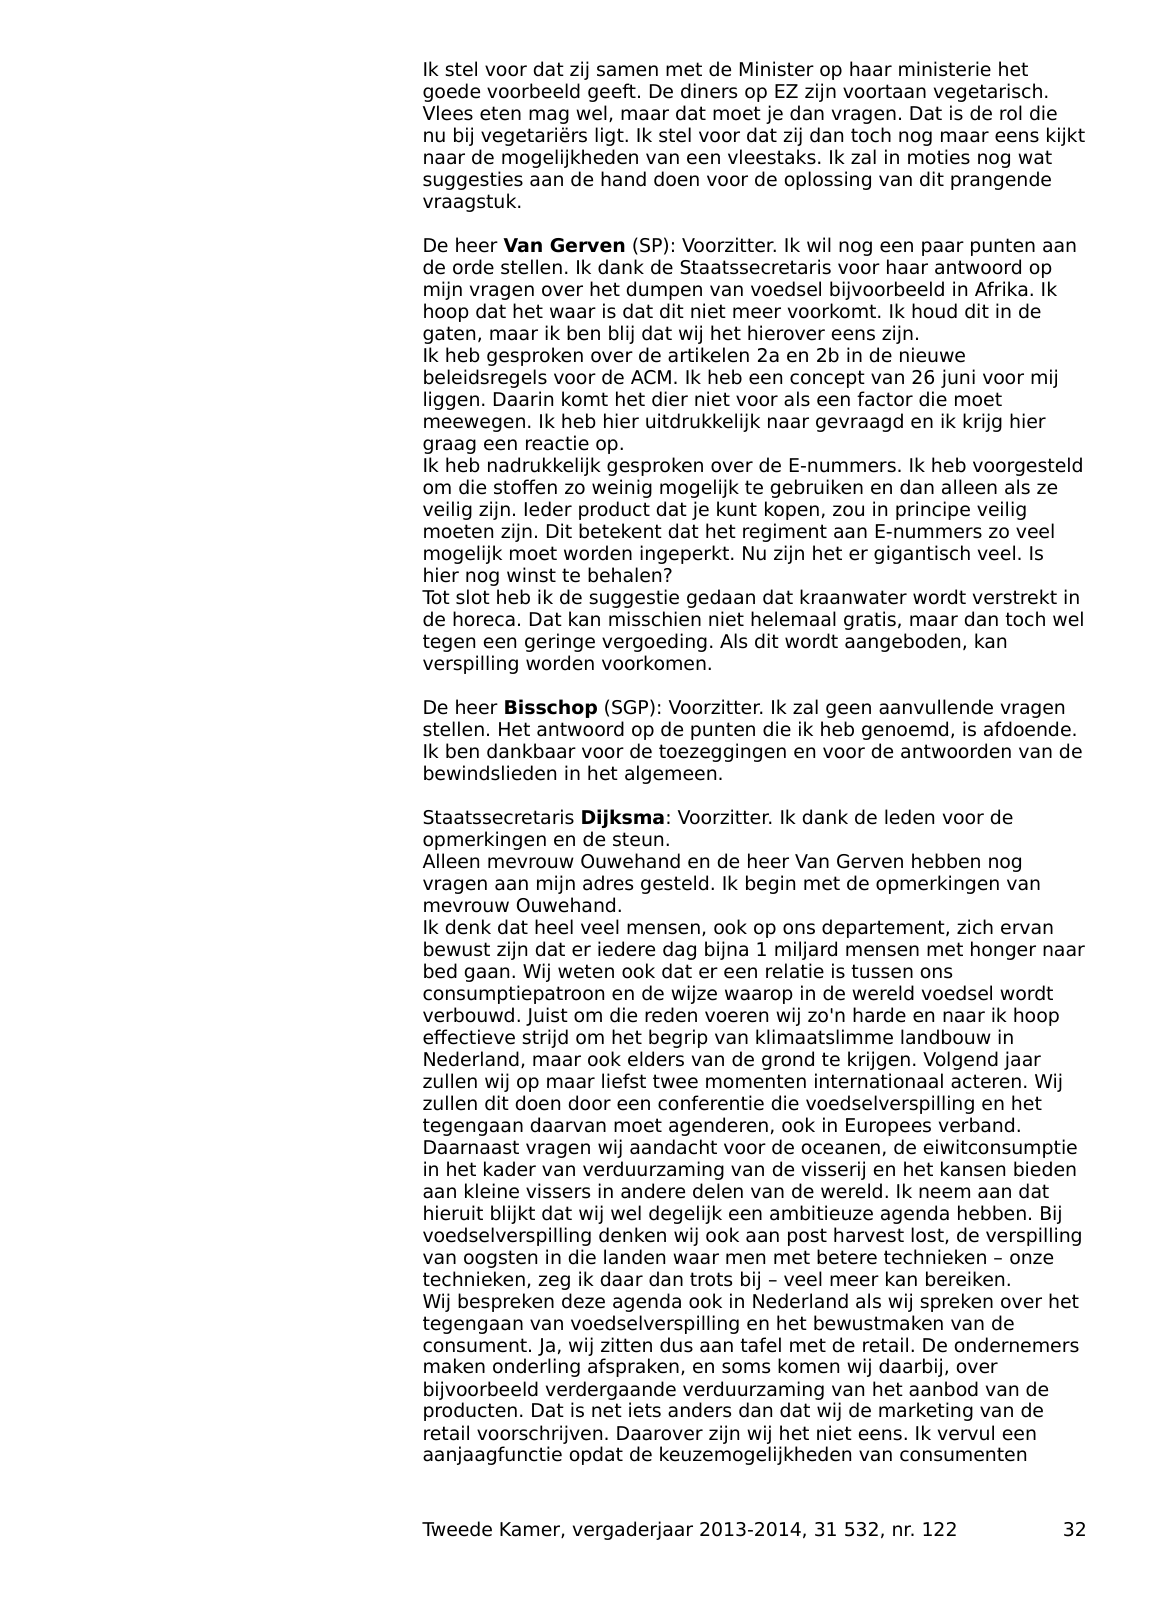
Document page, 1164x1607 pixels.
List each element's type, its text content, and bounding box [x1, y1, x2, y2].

text Staatssecretaris Dijksma: Voorzitter. Ik dank de leden voor de opmerkingen en de steun. [422, 807, 1087, 851]
text Wij bespreken deze agenda ook in Nederland als wij spreken over het tegengaan van voedselverspilling en het bewustmaken van de consument. Ja, wij zitten dus aan tafel met de retail. De ondernemers maken onderling afspraken, en soms komen wij daarbij, over bijvoorbeeld verdergaande verduurzaming van het aanbod van de producten. Dat is net iets anders dan dat wij de marketing van de retail voorschrijven. Daarover zijn wij het niet eens. Ik vervul een aanjaagfunctie opdat de keuzemogelijkheden van consumenten [422, 1291, 1087, 1466]
text Ik heb nadrukkelijk gesproken over de E-nummers. Ik heb voorgesteld om die stoffen zo weinig mogelijk te gebruiken en dan alleen als ze veilig zijn. Ieder product dat je kunt kopen, zou in principe veilig moeten zijn. Dit betekent dat het regiment aan E-nummers zo veel mogelijk moet worden ingeperkt. Nu zijn het er gigantisch veel. Is hier nog winst te behalen? [422, 455, 1087, 587]
text Ik denk dat heel veel mensen, ook op ons departement, zich ervan bewust zijn dat er iedere dag bijna 1 miljard mensen met honger naar bed gaan. Wij weten ook dat er een relatie is tussen ons consumptiepatroon en de wijze waarop in de wereld voedsel wordt verbouwd. Juist om die reden voeren wij zo'n harde en naar ik hoop effectieve strijd om het begrip van klimaatslimme landbouw in Nederland, maar ook elders van de grond te krijgen. Volgend jaar zullen wij op maar liefst twee momenten internationaal acteren. Wij zullen dit doen door een conferentie die voedselverspilling en het tegengaan daarvan moet agenderen, ook in Europees verband. Daarnaast vragen wij aandacht voor de oceanen, de eiwitconsumptie in het kader van verduurzaming van de visserij en het kansen bieden aan kleine vissers in andere delen van de wereld. Ik neem aan dat hieruit blijkt dat wij wel degelijk een ambitieuze agenda hebben. Bij voedselverspilling denken wij ook aan post harvest lost, de verspilling van oogsten in die landen waar men met betere technieken – onze technieken, zeg ik daar dan trots bij – veel meer kan bereiken. [422, 917, 1087, 1291]
text Ik stel voor dat zij samen met de Minister op haar ministerie het goede voorbeeld geeft. De diners op EZ zijn voortaan vegetarisch. Vlees eten mag wel, maar dat moet je dan vragen. Dat is de rol die nu bij vegetariërs ligt. Ik stel voor dat zij dan toch nog maar eens kijkt naar de mogelijkheden van een vleestaks. Ik zal in moties nog wat suggesties aan de hand doen voor de oplossing van dit prangende vraagstuk. [422, 59, 1087, 213]
text De heer Bisschop (SGP): Voorzitter. Ik zal geen aanvullende vragen stellen. Het antwoord op de punten die ik heb genoemd, is afdoende. Ik ben dankbaar voor de toezeggingen en voor de antwoorden van de bewindslieden in het algemeen. [422, 697, 1087, 785]
text Ik heb gesproken over de artikelen 2a en 2b in de nieuwe beleidsregels voor de ACM. Ik heb een concept van 26 juni voor mij liggen. Daarin komt het dier niet voor als een factor die moet meewegen. Ik heb hier uitdrukkelijk naar gevraagd en ik krijg hier graag een reactie op. [422, 345, 1087, 455]
text De heer Van Gerven (SP): Voorzitter. Ik wil nog een paar punten aan de orde stellen. Ik dank de Staatssecretaris voor haar antwoord op mijn vragen over het dumpen van voedsel bijvoorbeeld in Afrika. Ik hoop dat het waar is dat dit niet meer voorkomt. Ik houd dit in de gaten, maar ik ben blij dat wij het hierover eens zijn. [422, 235, 1087, 345]
text Tot slot heb ik de suggestie gedaan dat kraanwater wordt verstrekt in de horeca. Dat kan misschien niet helemaal gratis, maar dan toch wel tegen een geringe vergoeding. Als dit wordt aangeboden, kan verspilling worden voorkomen. [422, 587, 1087, 675]
text Alleen mevrouw Ouwehand en de heer Van Gerven hebben nog vragen aan mijn adres gesteld. Ik begin met de opmerkingen van mevrouw Ouwehand. [422, 851, 1087, 917]
